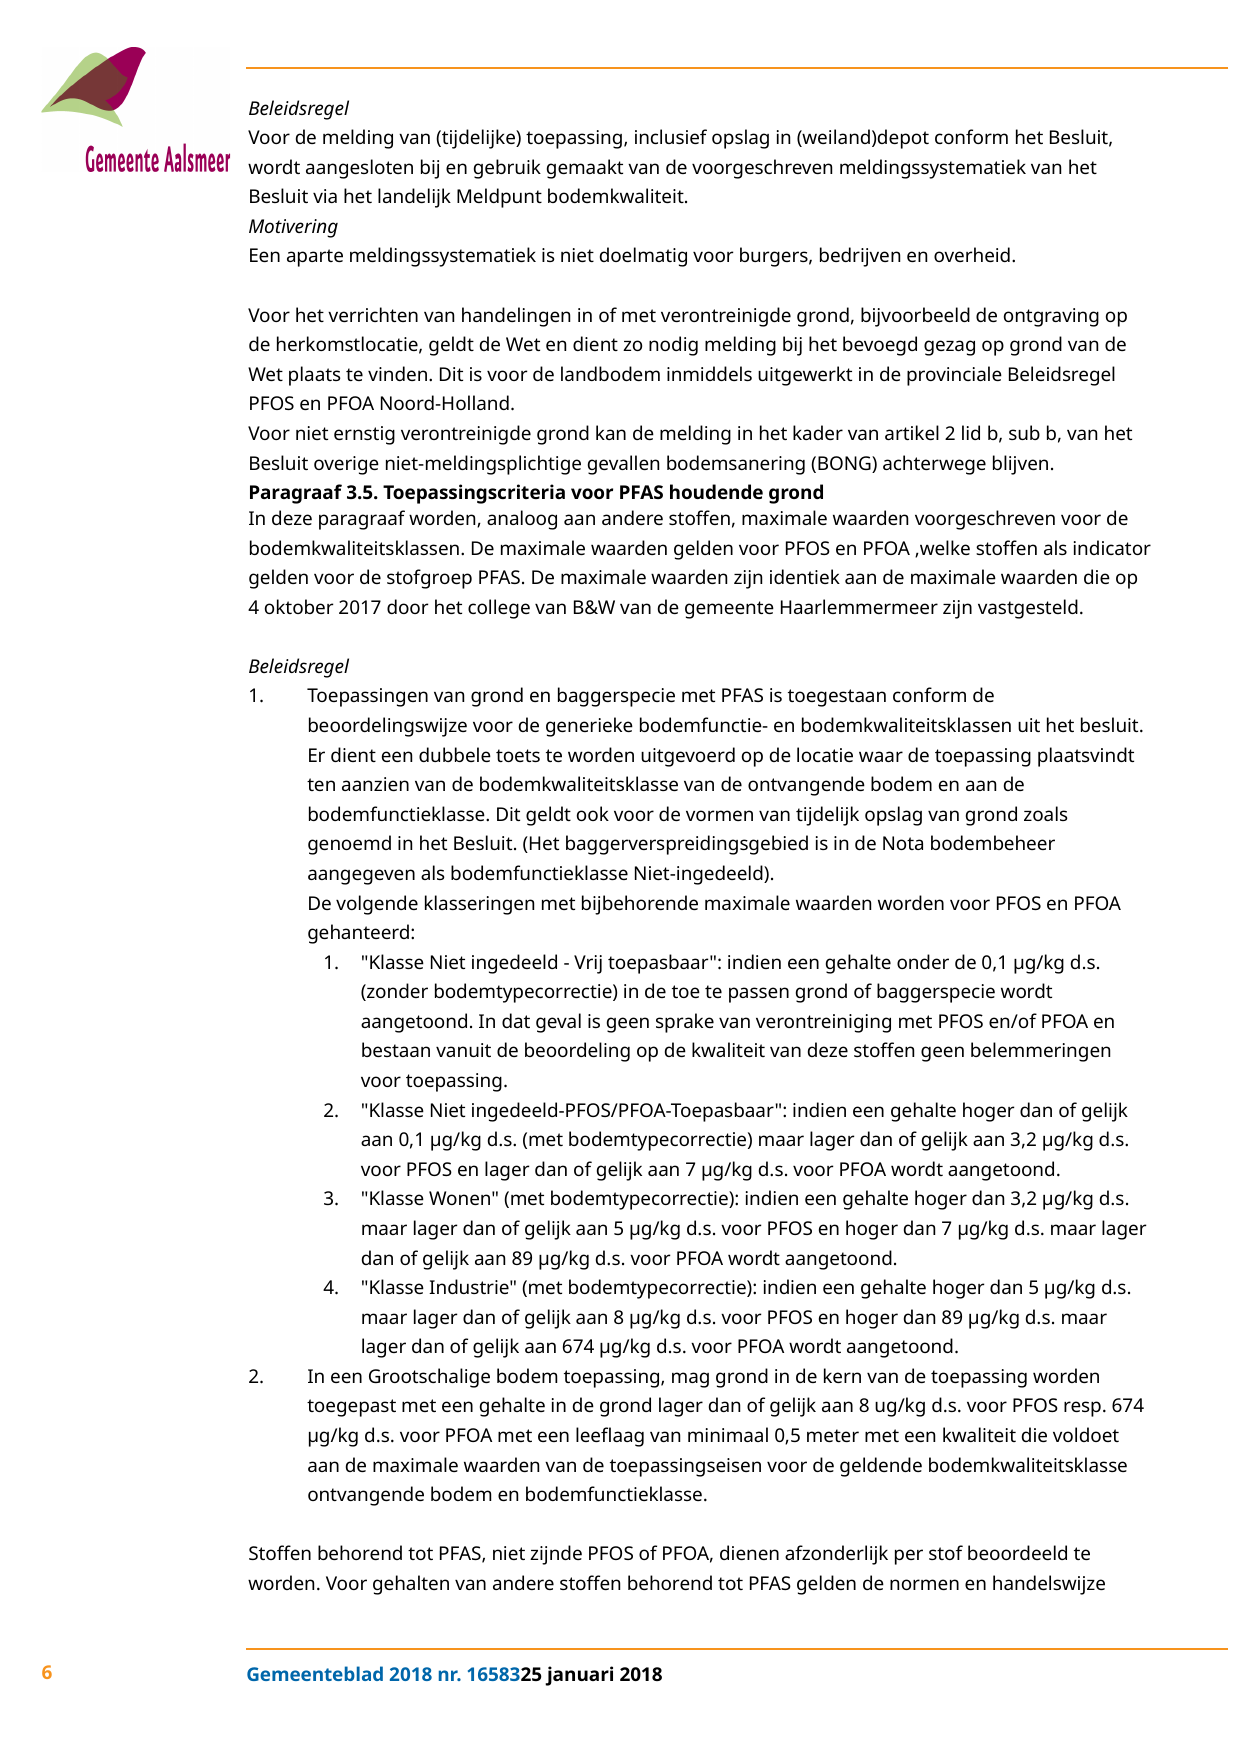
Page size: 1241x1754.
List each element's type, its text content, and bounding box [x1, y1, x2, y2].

text Beleidsregel [248, 653, 1152, 679]
text Een aparte meldingssystematiek is niet doelmatig voor burgers, bedrijven en overheid. [248, 243, 1152, 268]
list "Klasse Industrie" (met bodemtypecorrectie): indien een gehalte hoger dan 5 µg/kg d.s. maar lager dan of gelijk aan 8 µg/kg d.s. voor PFOS en hoger dan 89 µg/kg d.s. maar lager dan of gelijk aan 674 µg/kg d.s. voor PFOA wordt aangetoond. [323, 1274, 1152, 1359]
text Beleidsregel [248, 95, 1152, 121]
text Stoffen behorend tot PFAS, niet zijnde PFOS of PFOA, dienen afzonderlijk per stof beoordeeld te worden. Voor gehalten van andere stoffen behorend tot PFAS gelden de normen en handelswijze [248, 1541, 1152, 1596]
text In deze paragraaf worden, analoog aan andere stoffen, maximale waarden voorgeschreven voor de bodemkwaliteitsklassen. De maximale waarden gelden voor PFOS en PFOA ,welke stoffen als indicator gelden voor de stofgroep PFAS. De maximale waarden zijn identiek aan de maximale waarden die op 4 oktober 2017 door het college van B&W van de gemeente Haarlemmermeer zijn vastgesteld. [248, 505, 1152, 619]
list "Klasse Wonen" (met bodemtypecorrectie): indien een gehalte hoger dan 3,2 µg/kg d.s. maar lager dan of gelijk aan 5 µg/kg d.s. voor PFOS en hoger dan 7 µg/kg d.s. maar lager dan of gelijk aan 89 µg/kg d.s. voor PFOA wordt aangetoond. [323, 1186, 1152, 1270]
list De volgende klasseringen met bijbehorende maximale waarden worden voor PFOS en PFOA gehanteerd: [248, 890, 1152, 945]
text Voor niet ernstig verontreinigde grond kan de melding in het kader van artikel 2 lid b, sub b, van het Besluit overige niet-meldingsplichtige gevallen bodemsanering (BONG) achterwege blijven. [248, 420, 1152, 476]
list Toepassingen van grond en baggerspecie met PFAS is toegestaan conform de beoordelingswijze voor de generieke bodemfunctie- en bodemkwaliteitsklassen uit het besluit. Er dient een dubbele toets te worden uitgevoerd op de locatie waar de toepassing plaatsvindt ten aanzien van de bodemkwaliteitsklasse van de ontvangende bodem en aan de bodemfunctieklasse. Dit geldt ook voor de vormen van tijdelijk opslag van grond zoals genoemd in het Besluit. (Het baggerverspreidingsgebied is in de Nota bodembeheer aangegeven als bodemfunctieklasse Niet-ingedeeld). [248, 683, 1152, 886]
text Paragraaf 3.5. Toepassingscriteria voor PFAS houdende grond [248, 479, 1152, 505]
list In een Grootschalige bodem toepassing, mag grond in de kern van de toepassing worden toegepast met een gehalte in de grond lager dan of gelijk aan 8 ug/kg d.s. voor PFOS resp. 674 µg/kg d.s. voor PFOA met een leeflaag van minimaal 0,5 meter met een kwaliteit die voldoet aan de maximale waarden van de toepassingseisen voor de geldende bodemkwaliteitsklasse ontvangende bodem en bodemfunctieklasse. [248, 1363, 1152, 1507]
list "Klasse Niet ingedeeld-PFOS/PFOA-Toepasbaar": indien een gehalte hoger dan of gelijk aan 0,1 µg/kg d.s. (met bodemtypecorrectie) maar lager dan of gelijk aan 3,2 µg/kg d.s. voor PFOS en lager dan of gelijk aan 7 µg/kg d.s. voor PFOA wordt aangetoond. [323, 1097, 1152, 1182]
text Motivering [248, 213, 1152, 239]
list "Klasse Niet ingedeeld - Vrij toepasbaar": indien een gehalte onder de 0,1 µg/kg d.s. (zonder bodemtypecorrectie) in de toe te passen grond of baggerspecie wordt aangetoond. In dat geval is geen sprake van verontreiniging met PFOS en/of PFOA en bestaan vanuit de beoordeling op de kwaliteit van deze stoffen geen belemmeringen voor toepassing. [323, 949, 1152, 1093]
text Voor het verrichten van handelingen in of met verontreinigde grond, bijvoorbeeld de ontgraving op de herkomstlocatie, geldt de Wet en dient zo nodig melding bij het bevoegd gezag op grond van de Wet plaats te vinden. Dit is voor de landbodem inmiddels uitgewerkt in de provinciale Beleidsregel PFOS en PFOA Noord-Holland. [248, 302, 1152, 416]
text Voor de melding van (tijdelijke) toepassing, inclusief opslag in (weiland)depot conform het Besluit, wordt aangesloten bij en gebruik gemaakt van de voorgeschreven meldingssystematiek van het Besluit via het landelijk Meldpunt bodemkwaliteit. [248, 124, 1152, 209]
picture [41, 47, 231, 172]
